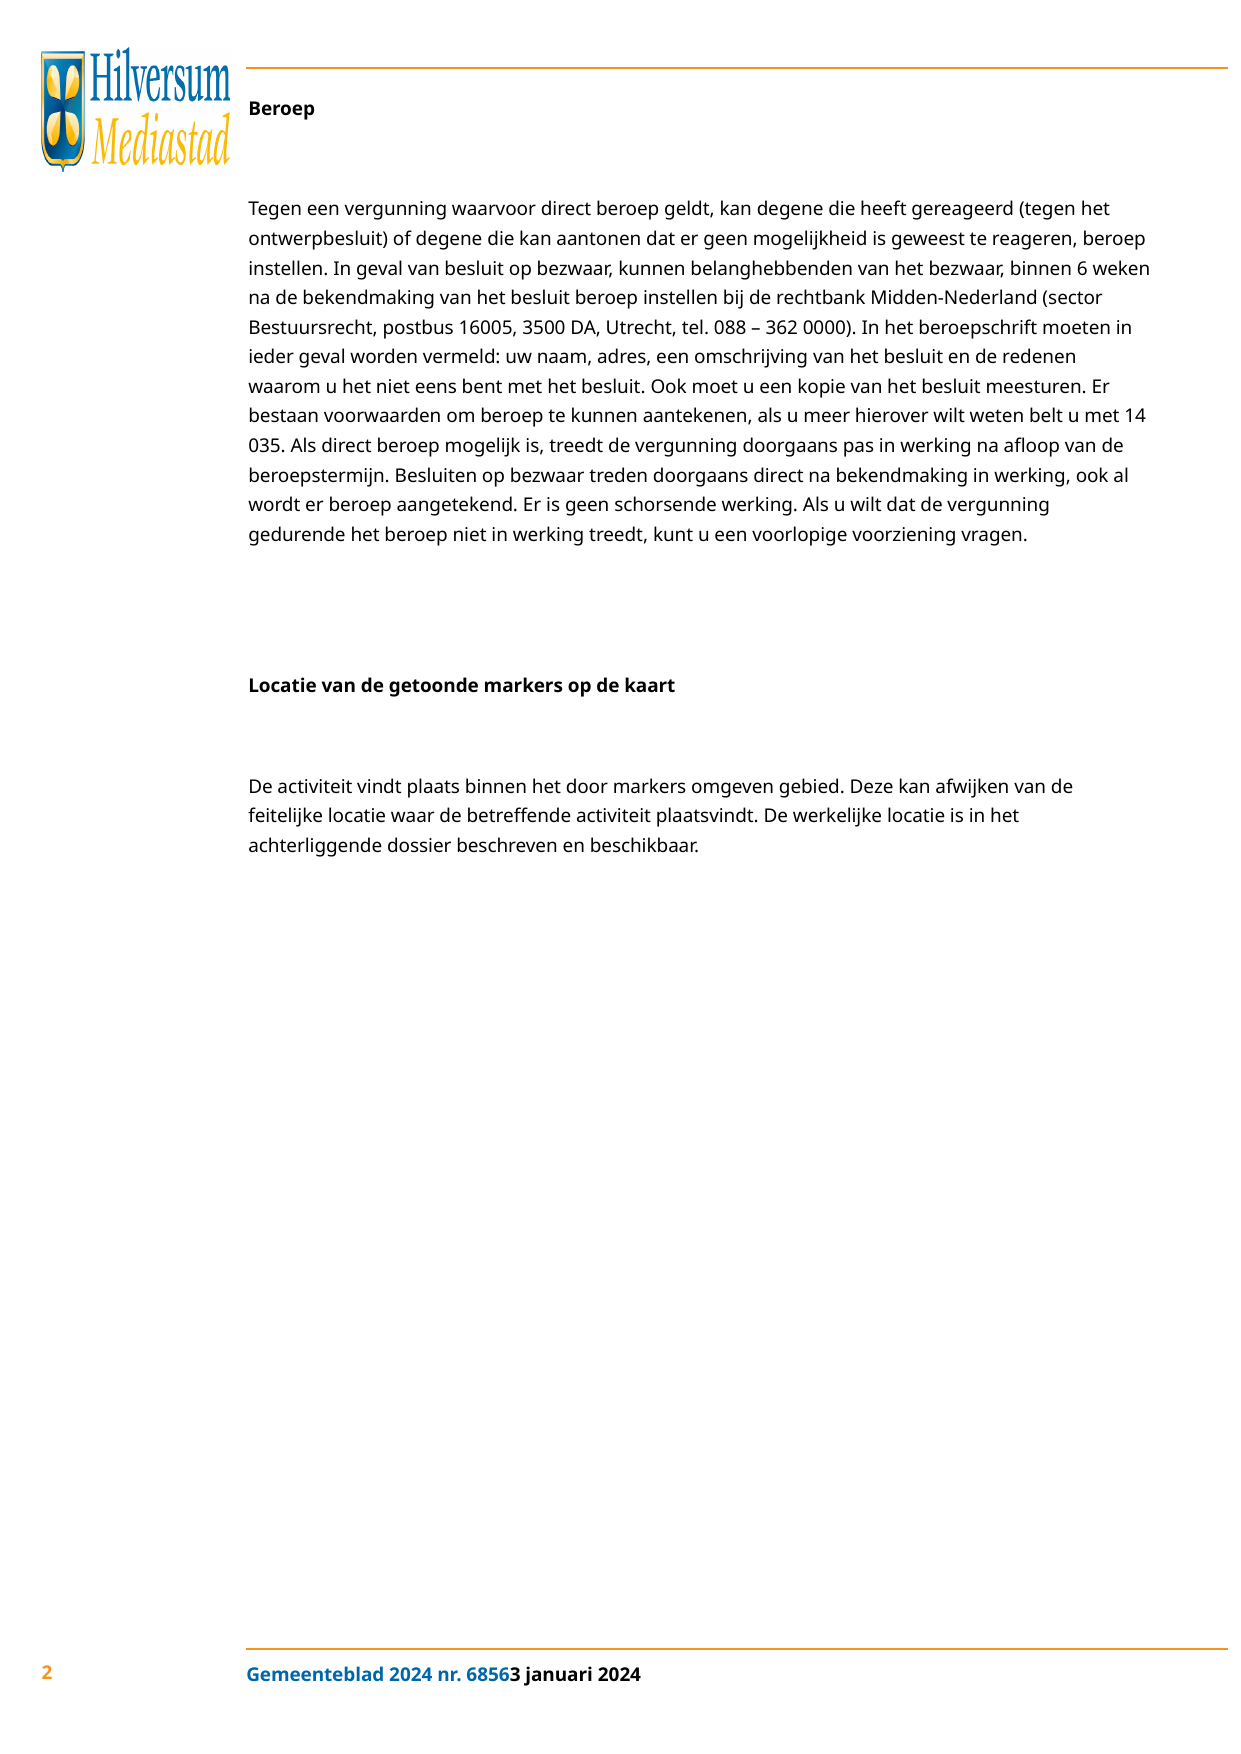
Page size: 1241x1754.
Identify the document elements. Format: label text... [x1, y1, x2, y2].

text Locatie van de getoonde markers op de kaart [248, 672, 1152, 698]
text De activiteit vindt plaats binnen het door markers omgeven gebied. Deze kan afwijken van de feitelijke locatie waar de betreffende activiteit plaatsvindt. De werkelijke locatie is in het achterliggende dossier beschreven en beschikbaar. [248, 773, 1152, 858]
text Tegen een vergunning waarvoor direct beroep geldt, kan degene die heeft gereageerd (tegen het ontwerpbesluit) of degene die kan aantonen dat er geen mogelijkheid is geweest te reageren, beroep instellen. In geval van besluit op bezwaar, kunnen belanghebbenden van het bezwaar, binnen 6 weken na de bekendmaking van het besluit beroep instellen bij de rechtbank Midden-Nederland (sector Bestuursrecht, postbus 16005, 3500 DA, Utrecht, tel. 088 – 362 0000). In het beroepschrift moeten in ieder geval worden vermeld: uw naam, adres, een omschrijving van het besluit en de redenen waarom u het niet eens bent met het besluit. Ook moet u een kopie van het besluit meesturen. Er bestaan voorwaarden om beroep te kunnen aantekenen, als u meer hierover wilt weten belt u met 14 035. Als direct beroep mogelijk is, treedt de vergunning doorgaans pas in werking na afloop van de beroepstermijn. Besluiten op bezwaar treden doorgaans direct na bekendmaking in werking, ook al wordt er beroep aangetekend. Er is geen schorsende werking. Als u wilt dat de vergunning gedurende het beroep niet in werking treedt, kunt u een voorlopige voorziening vragen. [248, 196, 1152, 547]
text Beroep [248, 95, 1152, 121]
picture [41, 47, 231, 172]
